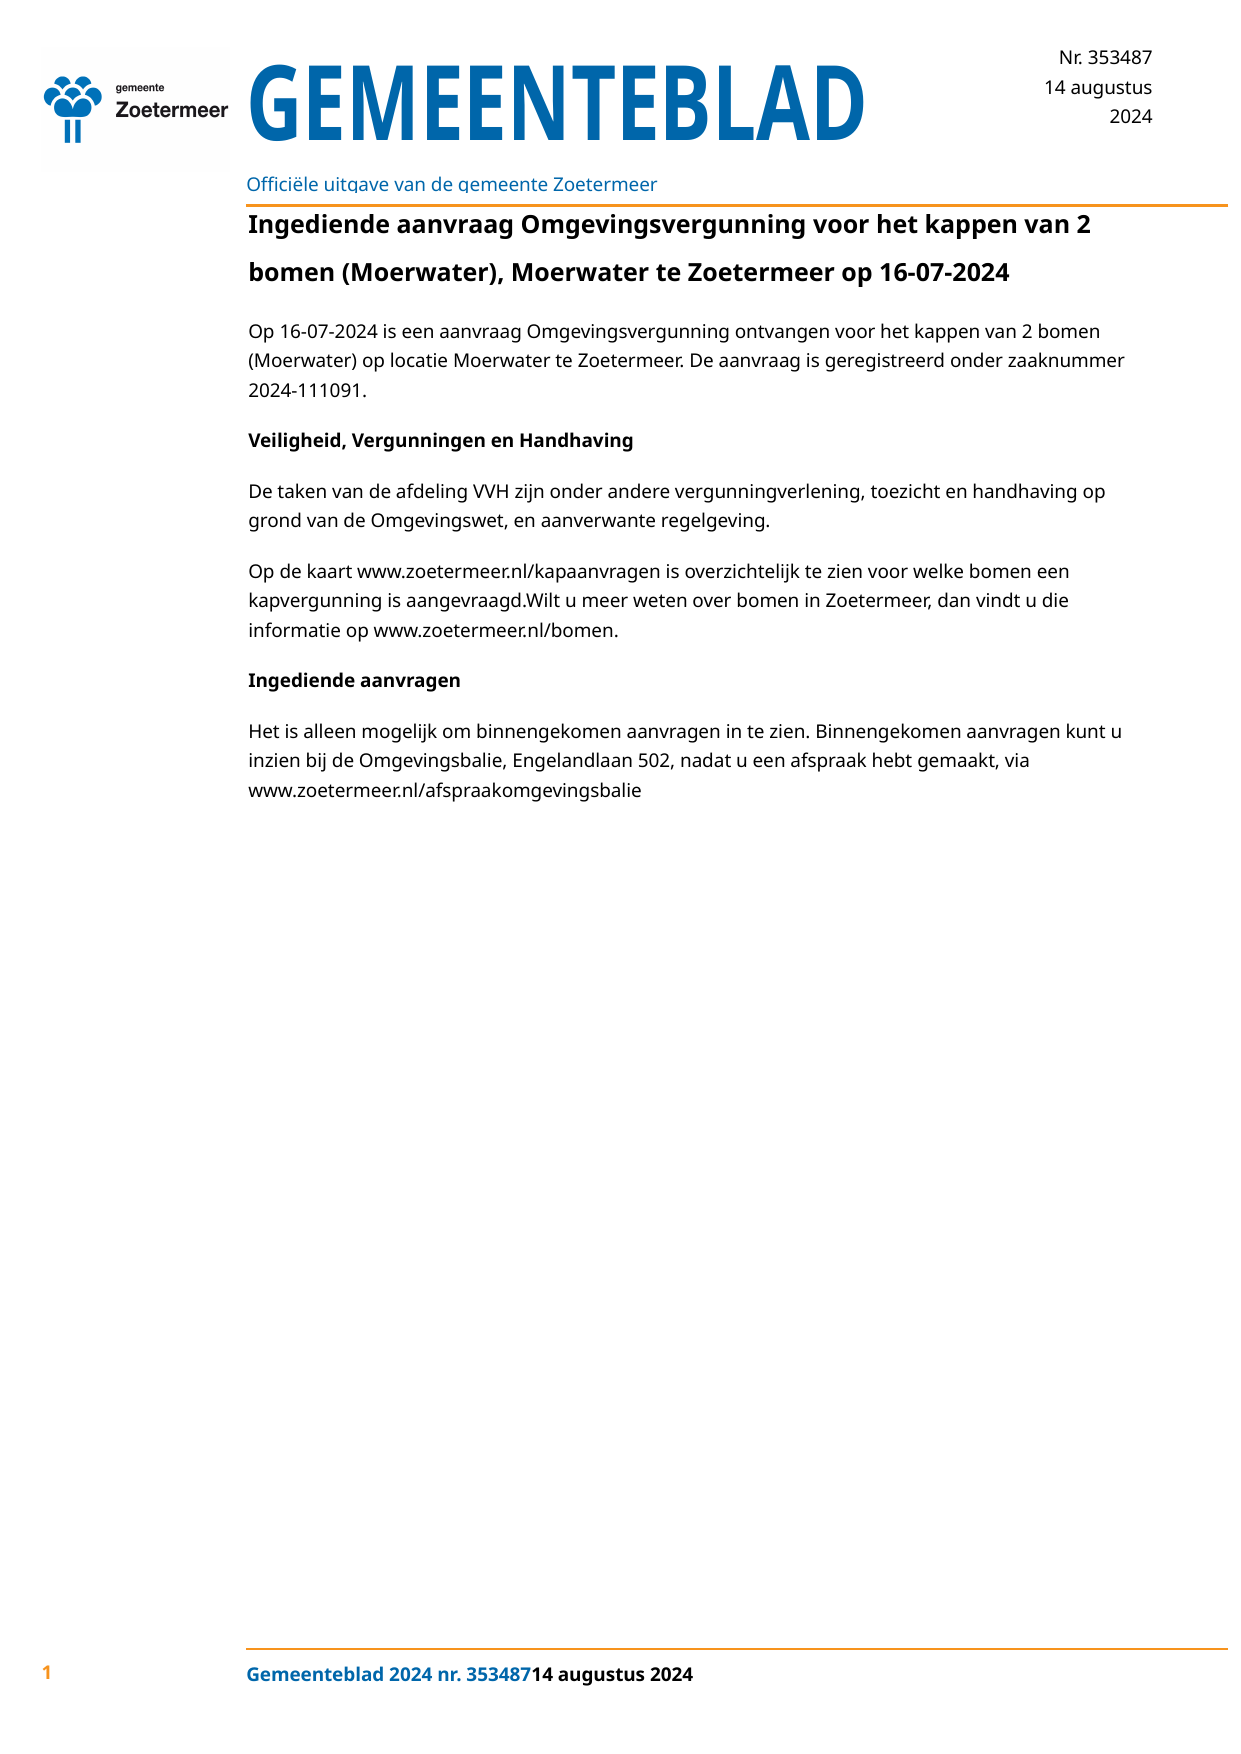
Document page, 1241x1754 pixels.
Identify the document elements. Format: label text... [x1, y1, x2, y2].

text De taken van de afdeling VVH zijn onder andere vergunningverlening, toezicht en handhaving op grond van de Omgevingswet, en aanverwante regelgeving. [248, 478, 1152, 533]
text Op 16-07-2024 is een aanvraag Omgevingsvergunning ontvangen voor het kappen van 2 bomen (Moerwater) op locatie Moerwater te Zoetermeer. De aanvraag is geregistreerd onder zaaknummer 2024-111091. [248, 318, 1152, 403]
text Op de kaart www.zoetermeer.nl/kapaanvragen is overzichtelijk te zien voor welke bomen een kapvergunning is aangevraagd.Wilt u meer weten over bomen in Zoetermeer, dan vindt u die informatie op www.zoetermeer.nl/bomen. [248, 558, 1152, 643]
text Het is alleen mogelijk om binnengekomen aanvragen in te zien. Binnengekomen aanvragen kunt u inzien bij de Omgevingsbalie, Engelandlaan 502, nadat u een afspraak hebt gemaakt, via www.zoetermeer.nl/afspraakomgevingsbalie [248, 718, 1152, 803]
text Veiligheid, Vergunningen en Handhaving [248, 427, 1152, 453]
picture [41, 47, 231, 172]
text Ingediende aanvragen [248, 667, 1152, 693]
text Ingediende aanvraag Omgevingsvergunning voor het kappen van 2 bomen (Moerwater), Moerwater te Zoetermeer op 16-07-2024 [248, 207, 1152, 288]
